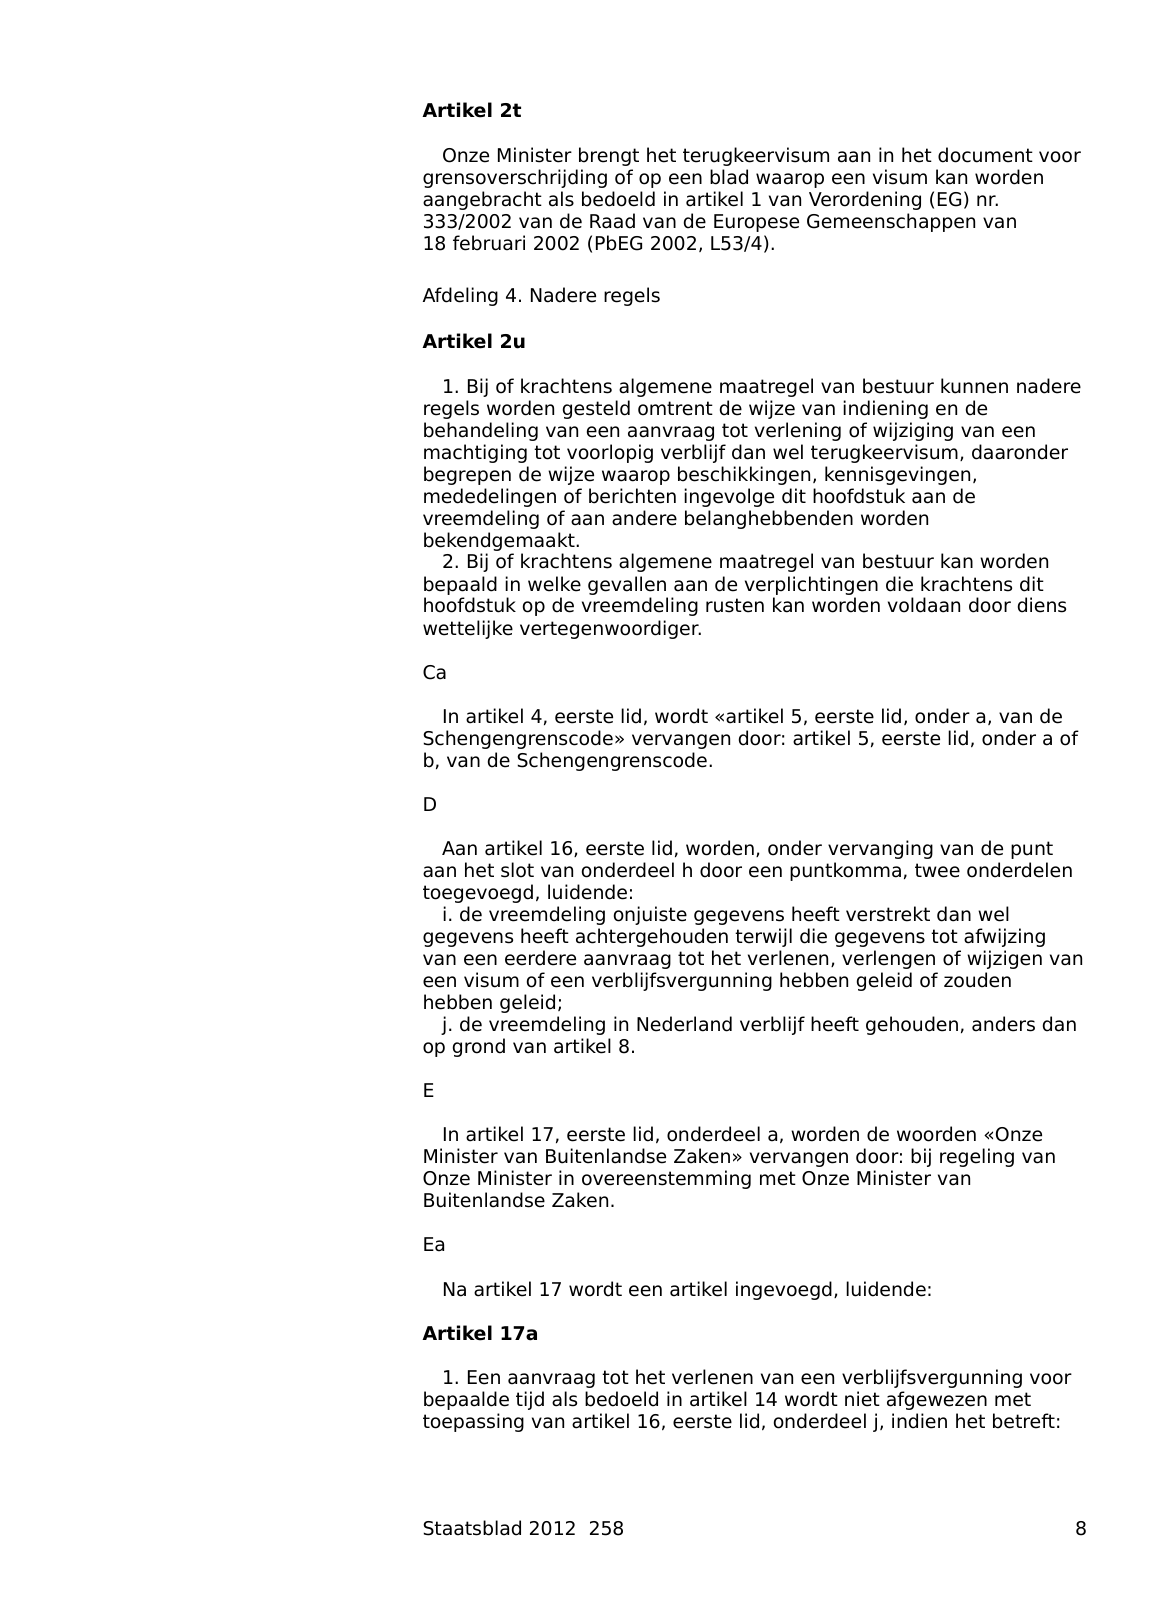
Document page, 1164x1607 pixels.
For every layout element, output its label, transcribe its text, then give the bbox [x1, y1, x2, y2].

text E [422, 1080, 1087, 1102]
text D [422, 794, 1087, 816]
text 2. Bij of krachtens algemene maatregel van bestuur kan worden bepaald in welke gevallen aan de verplichtingen die krachtens dit hoofdstuk op de vreemdeling rusten kan worden voldaan door diens wettelijke vertegenwoordiger. [422, 551, 1087, 639]
text j. de vreemdeling in Nederland verblijf heeft gehouden, anders dan op grond van artikel 8. [422, 1014, 1087, 1058]
subtitle Afdeling 4. Nadere regels [422, 284, 1087, 306]
subtitle Artikel 2u [422, 331, 1087, 353]
text In artikel 17, eerste lid, onderdeel a, worden de woorden «Onze Minister van Buitenlandse Zaken» vervangen door: bij regeling van Onze Minister in overeenstemming met Onze Minister van Buitenlandse Zaken. [422, 1124, 1087, 1212]
text Na artikel 17 wordt een artikel ingevoegd, luidende: [422, 1278, 1087, 1300]
text Ca [422, 662, 1087, 683]
text In artikel 4, eerste lid, wordt «artikel 5, eerste lid, onder a, van de Schengengrenscode» vervangen door: artikel 5, eerste lid, onder a of b, van de Schengengrenscode. [422, 706, 1087, 772]
subtitle Artikel 2t [422, 100, 1087, 122]
text Ea [422, 1234, 1087, 1256]
text i. de vreemdeling onjuiste gegevens heeft verstrekt dan wel gegevens heeft achtergehouden terwijl die gegevens tot afwijzing van een eerdere aanvraag tot het verlenen, verlengen of wijzigen van een visum of een verblijfsvergunning hebben geleid of zouden hebben geleid; [422, 904, 1087, 1014]
text Aan artikel 16, eerste lid, worden, onder vervanging van de punt aan het slot van onderdeel h door een puntkomma, twee onderdelen toegevoegd, luidende: [422, 838, 1087, 904]
text 1. Een aanvraag tot het verlenen van een verblijfsvergunning voor bepaalde tijd als bedoeld in artikel 14 wordt niet afgewezen met toepassing van artikel 16, eerste lid, onderdeel j, indien het betreft: [422, 1367, 1087, 1433]
text 1. Bij of krachtens algemene maatregel van bestuur kunnen nadere regels worden gesteld omtrent de wijze van indiening en de behandeling van een aanvraag tot verlening of wijziging van een machtiging tot voorlopig verblijf dan wel terugkeervisum, daaronder begrepen de wijze waarop beschikkingen, kennisgevingen, mededelingen of berichten ingevolge dit hoofdstuk aan de vreemdeling of aan andere belanghebbenden worden bekendgemaakt. [422, 376, 1087, 551]
text Onze Minister brengt het terugkeervisum aan in het document voor grensoverschrijding of op een blad waarop een visum kan worden aangebracht als bedoeld in artikel 1 van Verordening (EG) nr. 333/2002 van de Raad van de Europese Gemeenschappen van 18 februari 2002 (PbEG 2002, L53/4). [422, 144, 1087, 254]
subtitle Artikel 17a [422, 1323, 1087, 1344]
